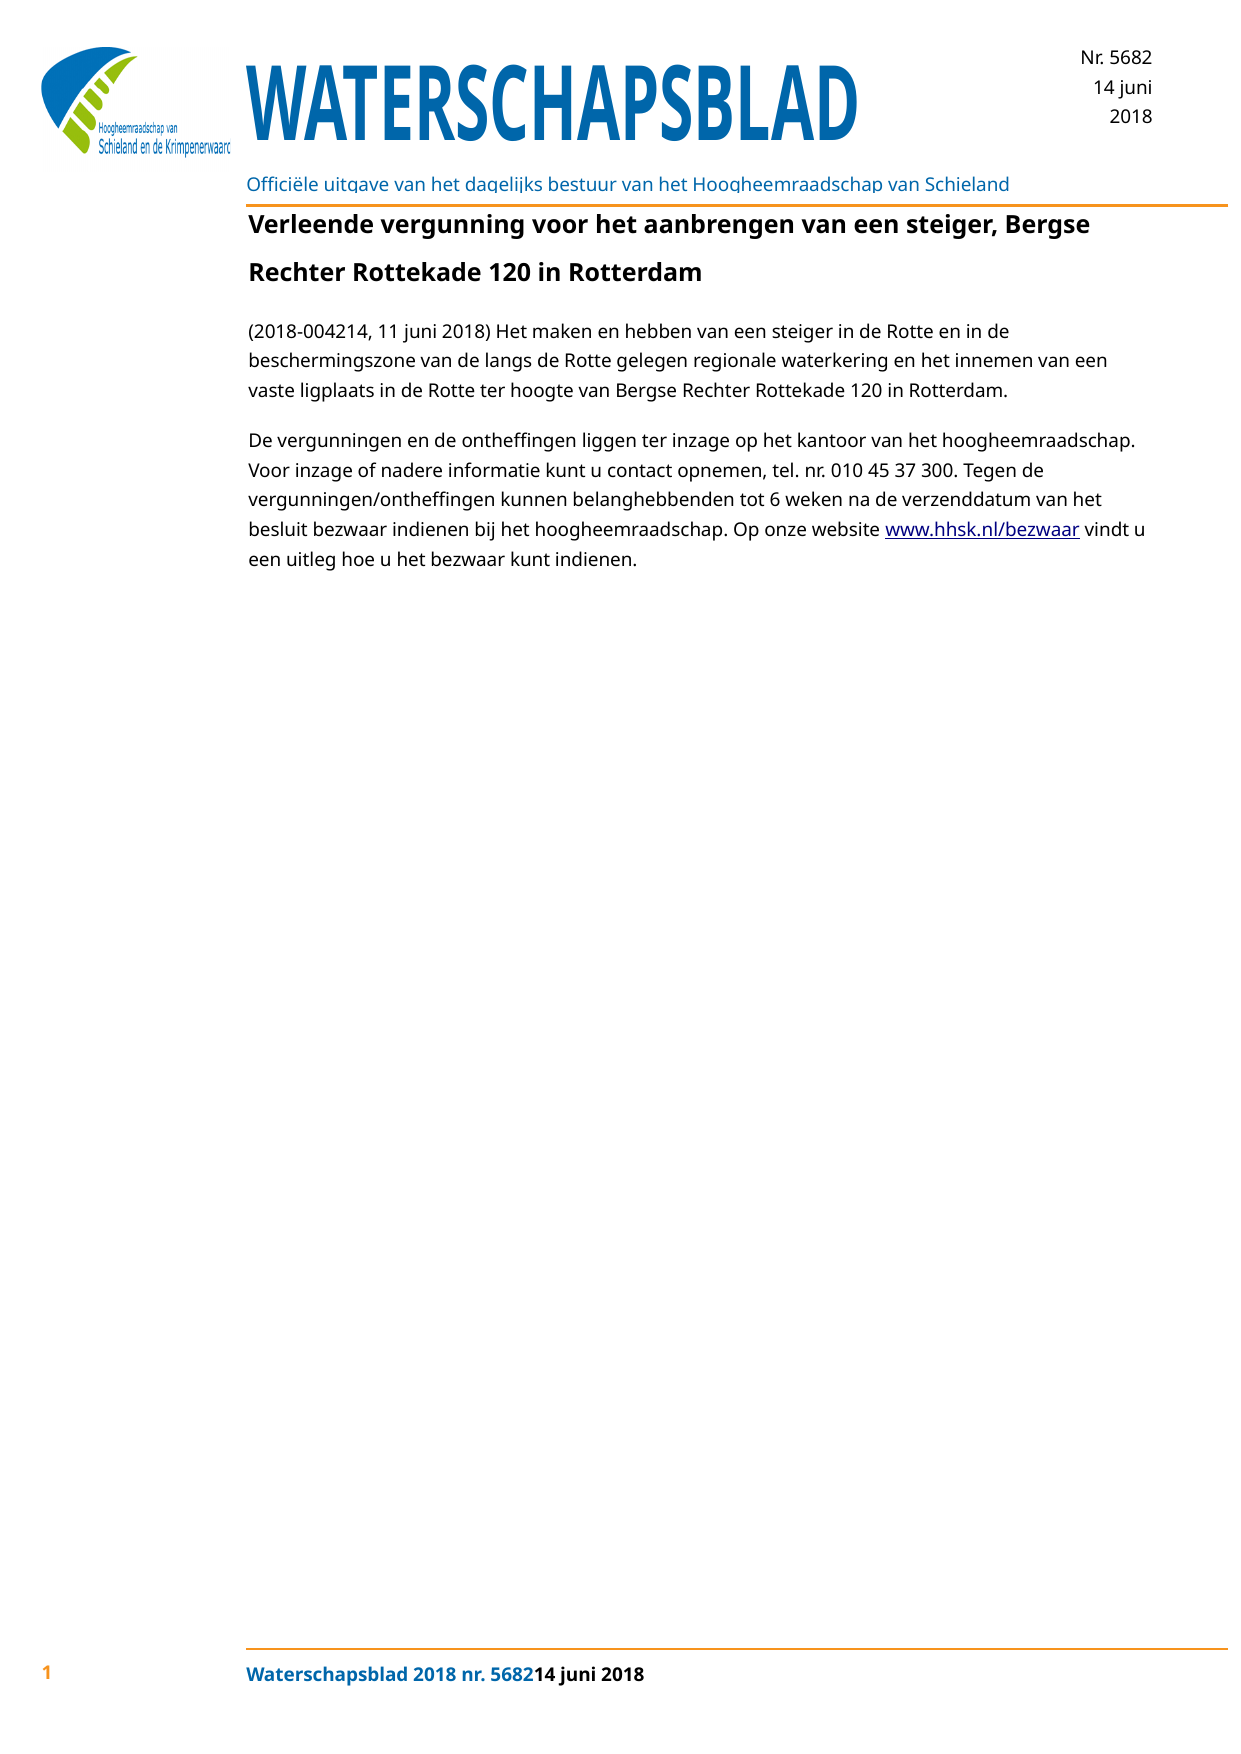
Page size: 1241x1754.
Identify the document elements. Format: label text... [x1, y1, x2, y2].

picture [41, 47, 231, 172]
text De vergunningen en de ontheffingen liggen ter inzage op het kantoor van het hoogheemraadschap. Voor inzage of nadere informatie kunt u contact opnemen, tel. nr. 010 45 37 300. Tegen de vergunningen/ontheffingen kunnen belanghebbenden tot 6 weken na de verzenddatum van het besluit bezwaar indienen bij het hoogheemraadschap. Op onze website www.hhsk.nl/bezwaar vindt u een uitleg hoe u het bezwaar kunt indienen. [248, 427, 1152, 572]
text (2018-004214, 11 juni 2018) Het maken en hebben van een steiger in de Rotte en in de beschermingszone van de langs de Rotte gelegen regionale waterkering en het innemen van een vaste ligplaats in de Rotte ter hoogte van Bergse Rechter Rottekade 120 in Rotterdam. [248, 318, 1152, 403]
text Verleende vergunning voor het aanbrengen van een steiger, Bergse Rechter Rottekade 120 in Rotterdam [248, 207, 1152, 288]
